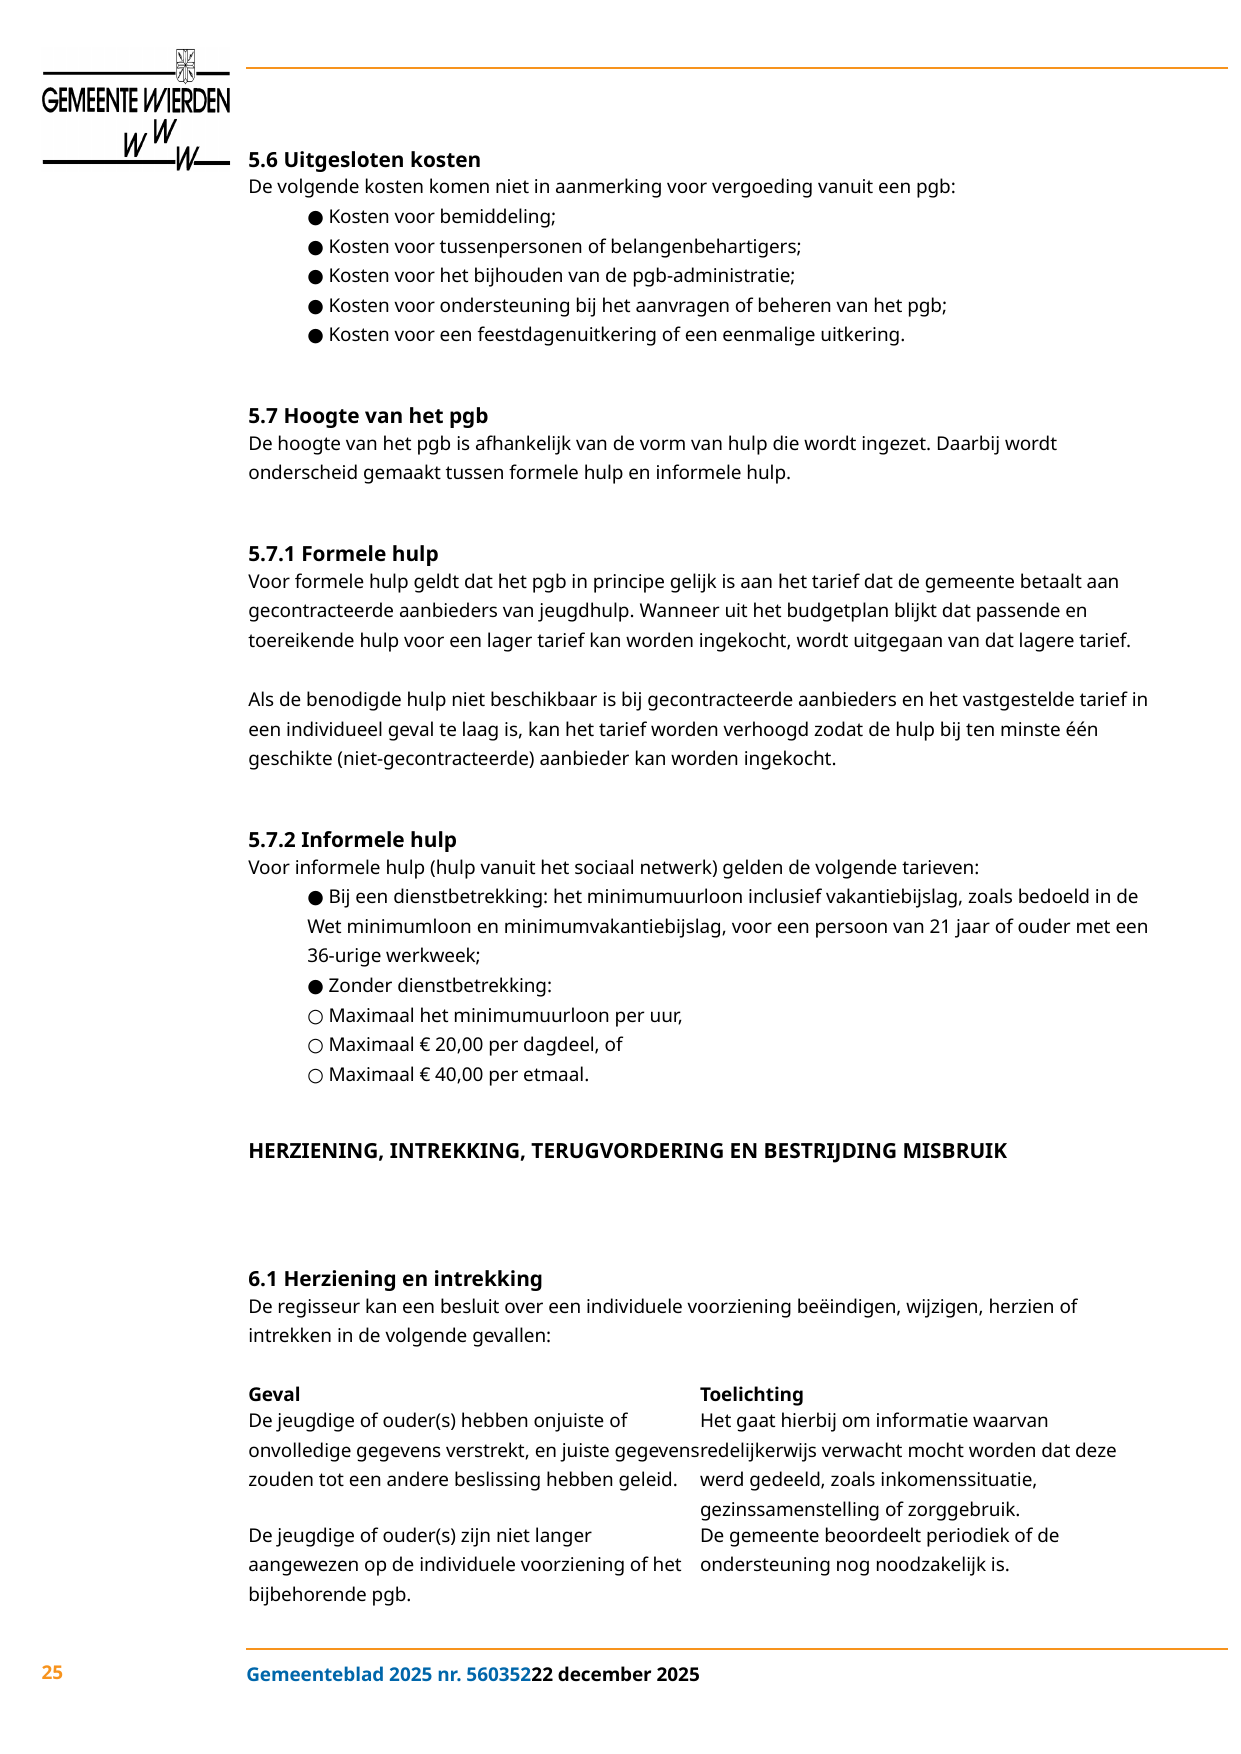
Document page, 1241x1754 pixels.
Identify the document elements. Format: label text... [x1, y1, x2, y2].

list ● Zonder dienstbetrekking: [248, 972, 1152, 998]
table_cell De jeugdige of ouder(s) zijn niet langer aangewezen op de individuele voorziening of het bijbehorende pgb. [248, 1522, 700, 1607]
list ● Bij een dienstbetrekking: het minimumuurloon inclusief vakantiebijslag, zoals bedoeld in de Wet minimumloon en minimumvakantiebijslag, voor een persoon van 21 jaar of ouder met een 36-urige werkweek; [248, 883, 1152, 968]
text 5.7.2 Informele hulp [248, 826, 1152, 854]
text 5.6 Uitgesloten kosten [248, 145, 1152, 174]
list ● Kosten voor ondersteuning bij het aanvragen of beheren van het pgb; [248, 292, 1152, 318]
list ○ Maximaal € 20,00 per dagdeel, of [248, 1031, 1152, 1057]
list ○ Maximaal € 40,00 per etmaal. [248, 1061, 1152, 1087]
text De regisseur kan een besluit over een individuele voorziening beëindigen, wijzigen, herzien of intrekken in de volgende gevallen: [248, 1293, 1152, 1348]
text Als de benodigde hulp niet beschikbaar is bij gecontracteerde aanbieders en het vastgestelde tarief in een individueel geval te laag is, kan het tarief worden verhoogd zodat de hulp bij ten minste één geschikte (niet-gecontracteerde) aanbieder kan worden ingekocht. [248, 686, 1152, 771]
text 5.7.1 Formele hulp [248, 539, 1152, 568]
list ● Kosten voor bemiddeling; [248, 203, 1152, 229]
text 5.7 Hoogte van het pgb [248, 402, 1152, 430]
text De volgende kosten komen niet in aanmerking voor vergoeding vanuit een pgb: [248, 174, 1152, 199]
picture [41, 47, 231, 172]
table_header Toelichting [700, 1382, 1152, 1407]
list ○ Maximaal het minimumuurloon per uur, [248, 1002, 1152, 1028]
table_cell De gemeente beoordeelt periodiek of de ondersteuning nog noodzakelijk is. [700, 1522, 1152, 1607]
list ● Kosten voor een feestdagenuitkering of een eenmalige uitkering. [248, 322, 1152, 347]
text Voor informele hulp (hulp vanuit het sociaal netwerk) gelden de volgende tarieven: [248, 854, 1152, 880]
table_cell De jeugdige of ouder(s) hebben onjuiste of onvolledige gegevens verstrekt, en juiste gegevens zouden tot een andere beslissing hebben geleid. [248, 1408, 700, 1522]
table_header Geval [248, 1382, 700, 1407]
list ● Kosten voor het bijhouden van de pgb-administratie; [248, 262, 1152, 288]
text Voor formele hulp geldt dat het pgb in principe gelijk is aan het tarief dat de gemeente betaalt aan gecontracteerde aanbieders van jeugdhulp. Wanneer uit het budgetplan blijkt dat passende en toereikende hulp voor een lager tarief kan worden ingekocht, wordt uitgegaan van dat lagere tarief. [248, 568, 1152, 653]
text 6.1 Herziening en intrekking [248, 1264, 1152, 1293]
list ● Kosten voor tussenpersonen of belangenbehartigers; [248, 233, 1152, 258]
text HERZIENING, INTREKKING, TERUGVORDERING EN BESTRIJDING MISBRUIK [248, 1136, 1152, 1165]
text De hoogte van het pgb is afhankelijk van de vorm van hulp die wordt ingezet. Daarbij wordt onderscheid gemaakt tussen formele hulp en informele hulp. [248, 430, 1152, 485]
table_cell Het gaat hierbij om informatie waarvan redelijkerwijs verwacht mocht worden dat deze werd gedeeld, zoals inkomenssituatie, gezinssamenstelling of zorggebruik. [700, 1408, 1152, 1522]
